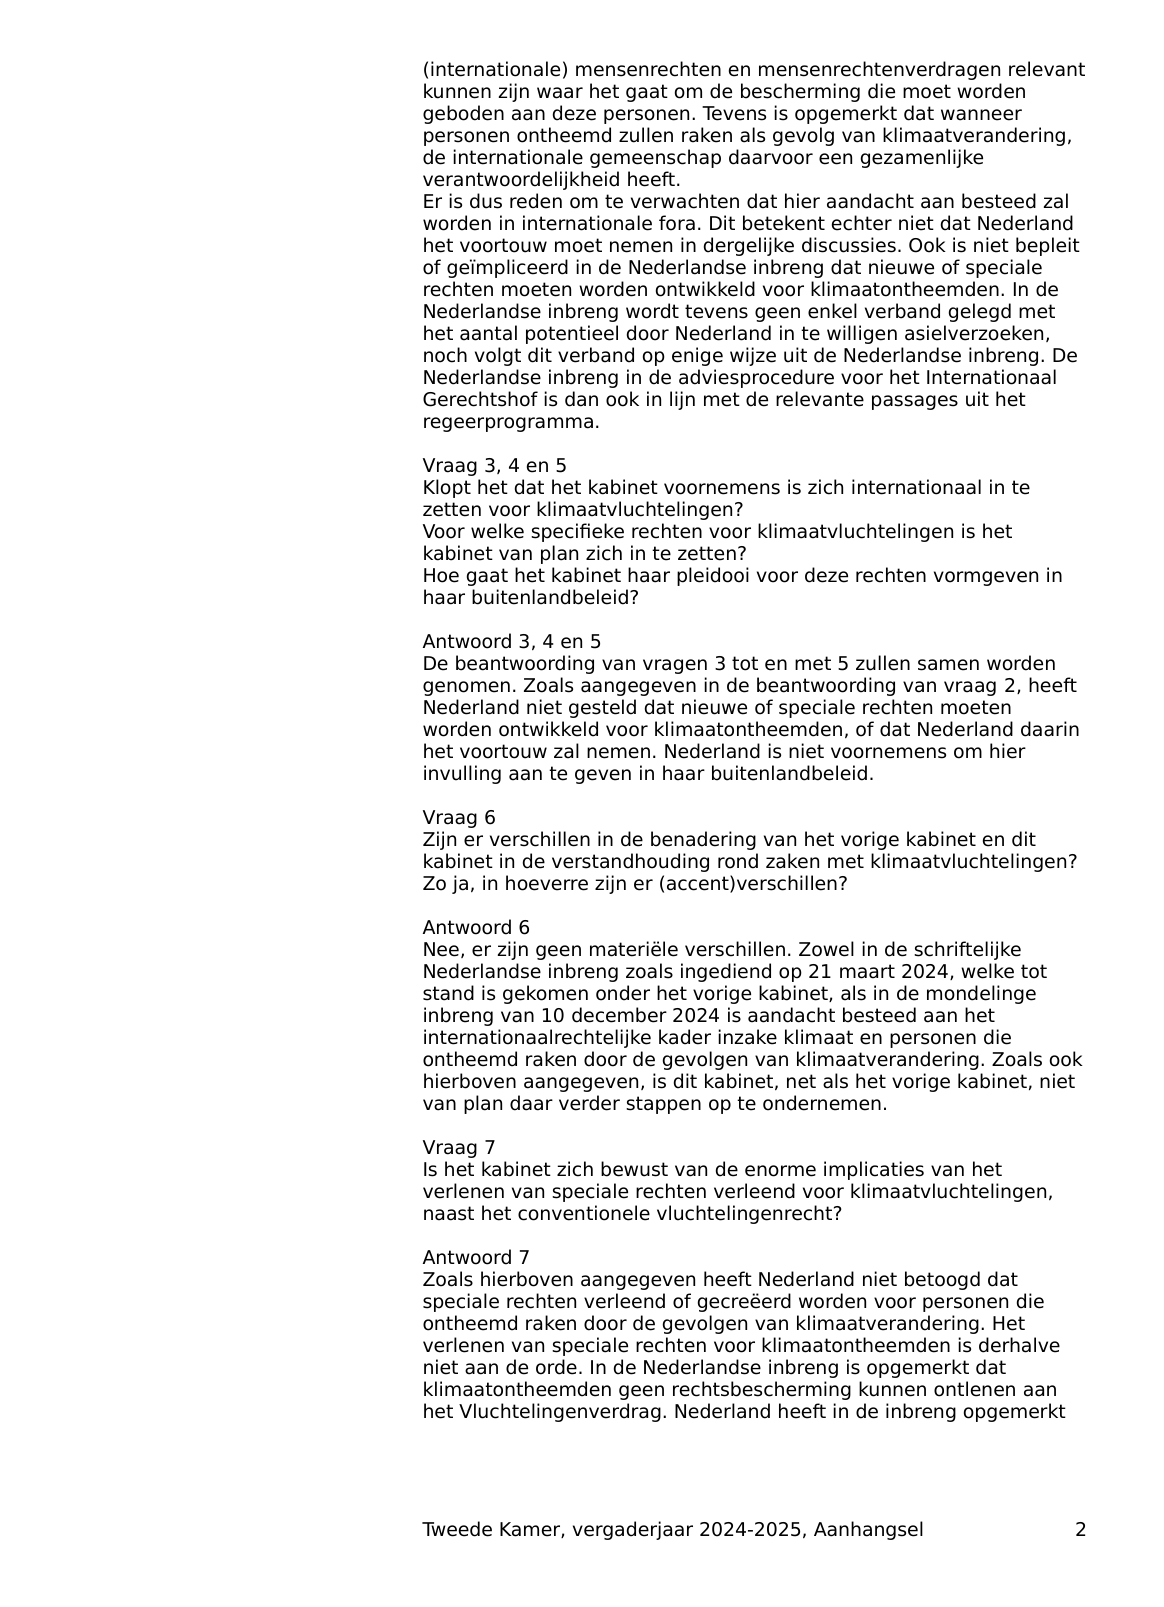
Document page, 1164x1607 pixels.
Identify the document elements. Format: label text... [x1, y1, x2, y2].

text Antwoord 7 [422, 1247, 1087, 1269]
text Antwoord 6 [422, 917, 1087, 939]
text Vraag 3, 4 en 5 [422, 455, 1087, 477]
text Klopt het dat het kabinet voornemens is zich internationaal in te zetten voor klimaatvluchtelingen? [422, 477, 1087, 521]
text Hoe gaat het kabinet haar pleidooi voor deze rechten vormgeven in haar buitenlandbeleid? [422, 565, 1087, 609]
text De beantwoording van vragen 3 tot en met 5 zullen samen worden genomen. Zoals aangegeven in de beantwoording van vraag 2, heeft Nederland niet gesteld dat nieuwe of speciale rechten moeten worden ontwikkeld voor klimaatontheemden, of dat Nederland daarin het voortouw zal nemen. Nederland is niet voornemens om hier invulling aan te geven in haar buitenlandbeleid. [422, 653, 1087, 785]
text Zoals hierboven aangegeven heeft Nederland niet betoogd dat speciale rechten verleend of gecreëerd worden voor personen die ontheemd raken door de gevolgen van klimaatverandering. Het verlenen van speciale rechten voor klimaatontheemden is derhalve niet aan de orde. In de Nederlandse inbreng is opgemerkt dat klimaatontheemden geen rechtsbescherming kunnen ontlenen aan het Vluchtelingenverdrag. Nederland heeft in de inbreng opgemerkt [422, 1269, 1087, 1423]
text (internationale) mensenrechten en mensenrechtenverdragen relevant kunnen zijn waar het gaat om de bescherming die moet worden geboden aan deze personen. Tevens is opgemerkt dat wanneer personen ontheemd zullen raken als gevolg van klimaatverandering, de internationale gemeenschap daarvoor een gezamenlijke verantwoordelijkheid heeft. [422, 59, 1087, 191]
text Vraag 6 [422, 807, 1087, 829]
text Nee, er zijn geen materiële verschillen. Zowel in de schriftelijke Nederlandse inbreng zoals ingediend op 21 maart 2024, welke tot stand is gekomen onder het vorige kabinet, als in de mondelinge inbreng van 10 december 2024 is aandacht besteed aan het internationaalrechtelijke kader inzake klimaat en personen die ontheemd raken door de gevolgen van klimaatverandering. Zoals ook hierboven aangegeven, is dit kabinet, net als het vorige kabinet, niet van plan daar verder stappen op te ondernemen. [422, 939, 1087, 1115]
text Vraag 7 [422, 1137, 1087, 1159]
text Antwoord 3, 4 en 5 [422, 631, 1087, 653]
text Is het kabinet zich bewust van de enorme implicaties van het verlenen van speciale rechten verleend voor klimaatvluchtelingen, naast het conventionele vluchtelingenrecht? [422, 1159, 1087, 1225]
text Er is dus reden om te verwachten dat hier aandacht aan besteed zal worden in internationale fora. Dit betekent echter niet dat Nederland het voortouw moet nemen in dergelijke discussies. Ook is niet bepleit of geïmpliceerd in de Nederlandse inbreng dat nieuwe of speciale rechten moeten worden ontwikkeld voor klimaatontheemden. In de Nederlandse inbreng wordt tevens geen enkel verband gelegd met het aantal potentieel door Nederland in te willigen asielverzoeken, noch volgt dit verband op enige wijze uit de Nederlandse inbreng. De Nederlandse inbreng in de adviesprocedure voor het Internationaal Gerechtshof is dan ook in lijn met de relevante passages uit het regeerprogramma. [422, 191, 1087, 433]
text Zijn er verschillen in de benadering van het vorige kabinet en dit kabinet in de verstandhouding rond zaken met klimaatvluchtelingen? Zo ja, in hoeverre zijn er (accent)verschillen? [422, 829, 1087, 895]
text Voor welke specifieke rechten voor klimaatvluchtelingen is het kabinet van plan zich in te zetten? [422, 521, 1087, 565]
